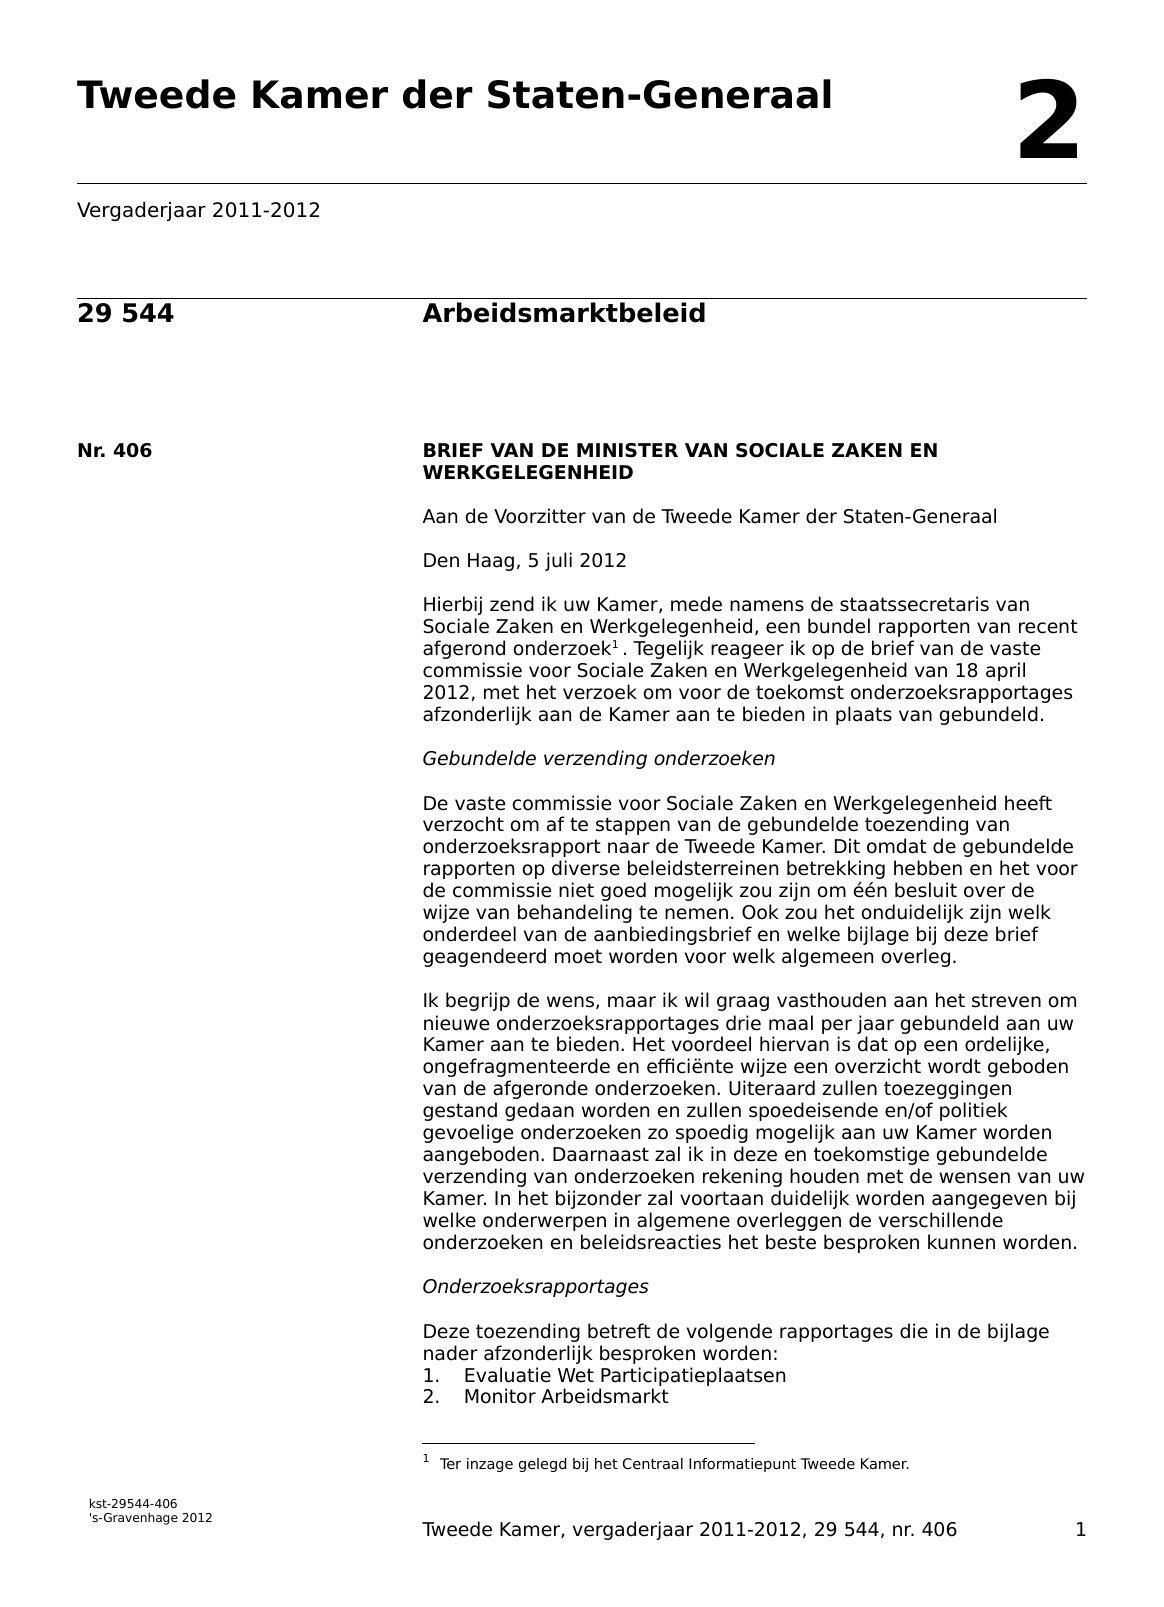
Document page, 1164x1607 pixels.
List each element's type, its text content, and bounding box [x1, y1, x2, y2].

text Ter inzage gelegd bij het Centraal Informatiepunt Tweede Kamer. [422, 1452, 1087, 1474]
text 2. Monitor Arbeidsmarkt [422, 1386, 1087, 1408]
text Ik begrijp de wens, maar ik wil graag vasthouden aan het streven om nieuwe onderzoeksrapportages drie maal per jaar gebundeld aan uw Kamer aan te bieden. Het voordeel hiervan is dat op een ordelijke, ongefragmenteerde en efficiënte wijze een overzicht wordt geboden van de afgeronde onderzoeken. Uiteraard zullen toezeggingen gestand gedaan worden en zullen spoedeisende en/of politiek gevoelige onderzoeken zo spoedig mogelijk aan uw Kamer worden aangeboden. Daarnaast zal ik in deze en toekomstige gebundelde verzending van onderzoeken rekening houden met de wensen van uw Kamer. In het bijzonder zal voortaan duidelijk worden aangegeven bij welke onderwerpen in algemene overleggen de verschillende onderzoeken en beleidsreacties het beste besproken kunnen worden. [422, 990, 1087, 1254]
text Aan de Voorzitter van de Tweede Kamer der Staten-Generaal [422, 506, 1087, 528]
subtitle Nr. 406 BRIEF VAN DE MINISTER VAN SOCIALE ZAKEN EN WERKGELEGENHEID [77, 440, 1087, 484]
text Den Haag, 5 juli 2012 [422, 550, 1087, 572]
text 1. Evaluatie Wet Participatieplaatsen [422, 1364, 1087, 1386]
table_cell Vergaderjaar 2011-2012 [77, 184, 1087, 298]
text Deze toezending betreft de volgende rapportages die in de bijlage nader afzonderlijk besproken worden: [422, 1321, 1087, 1364]
text kst-29544-406 [88, 1497, 323, 1511]
subtitle 29 544 Arbeidsmarktbeleid [77, 299, 1087, 329]
subtitle Gebundelde verzending onderzoeken [422, 748, 1087, 770]
text Hierbij zend ik uw Kamer, mede namens de staatssecretaris van Sociale Zaken en Werkgelegenheid, een bundel rapporten van recent afgerond onderzoek. Tegelijk reageer ik op de brief van de vaste commissie voor Sociale Zaken en Werkgelegenheid van 18 april 2012, met het verzoek om voor de toekomst onderzoeksrapportages afzonderlijk aan de Kamer aan te bieden in plaats van gebundeld. [422, 594, 1087, 726]
subtitle Onderzoeksrapportages [422, 1276, 1087, 1298]
text 's-Gravenhage 2012 [88, 1511, 323, 1525]
table_header Tweede Kamer der Staten-Generaal [77, 59, 886, 183]
table_header 2 [886, 59, 1087, 183]
text De vaste commissie voor Sociale Zaken en Werkgelegenheid heeft verzocht om af te stappen van de gebundelde toezending van onderzoeksrapport naar de Tweede Kamer. Dit omdat de gebundelde rapporten op diverse beleidsterreinen betrekking hebben en het voor de commissie niet goed mogelijk zou zijn om één besluit over de wijze van behandeling te nemen. Ook zou het onduidelijk zijn welk onderdeel van de aanbiedingsbrief en welke bijlage bij deze brief geagendeerd moet worden voor welk algemeen overleg. [422, 792, 1087, 968]
